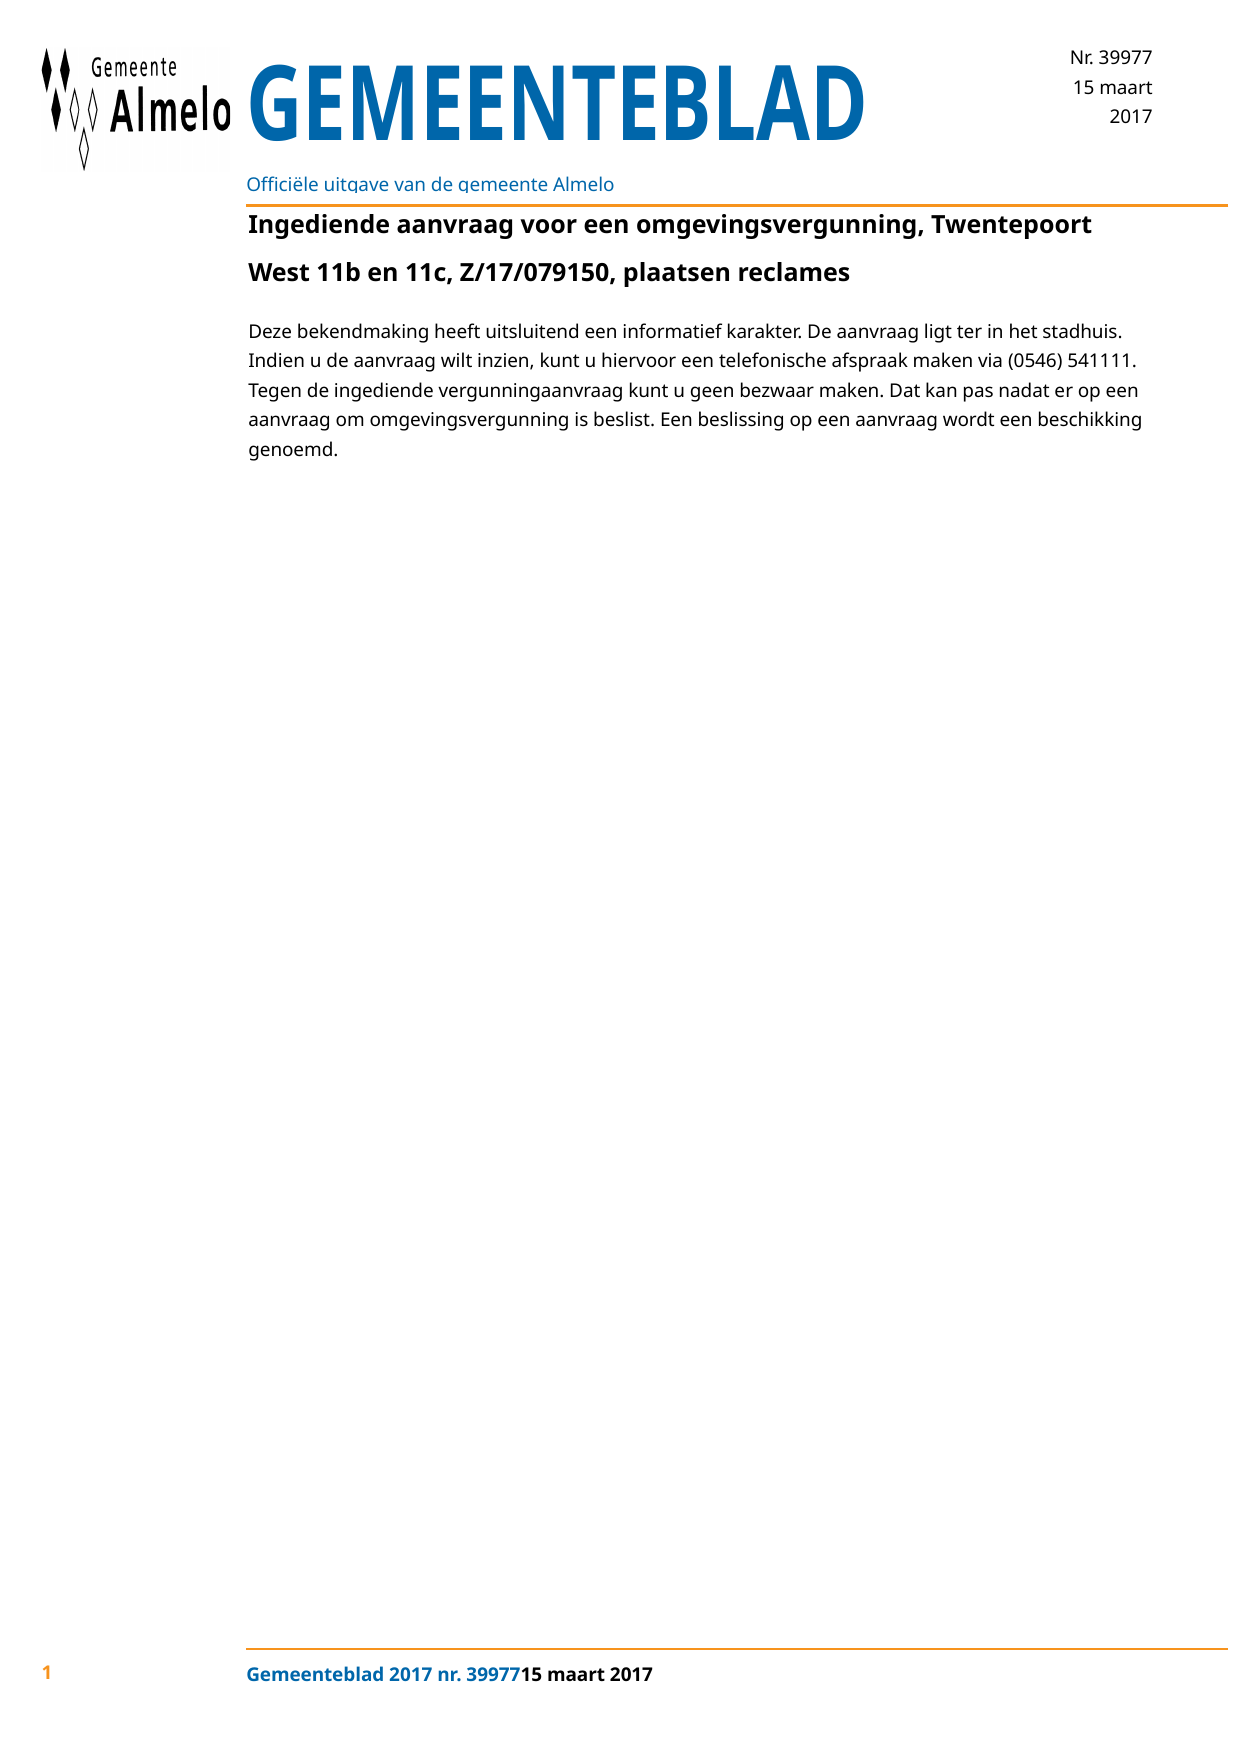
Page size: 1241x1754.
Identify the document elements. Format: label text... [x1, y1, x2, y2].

text Ingediende aanvraag voor een omgevingsvergunning, Twentepoort West 11b en 11c, Z/17/079150, plaatsen reclames [248, 207, 1152, 288]
text Deze bekendmaking heeft uitsluitend een informatief karakter. De aanvraag ligt ter in het stadhuis. Indien u de aanvraag wilt inzien, kunt u hiervoor een telefonische afspraak maken via (0546) 541111. Tegen de ingediende vergunningaanvraag kunt u geen bezwaar maken. Dat kan pas nadat er op een aanvraag om omgevingsvergunning is beslist. Een beslissing op een aanvraag wordt een beschikking genoemd. [248, 318, 1152, 462]
picture [41, 47, 231, 172]
